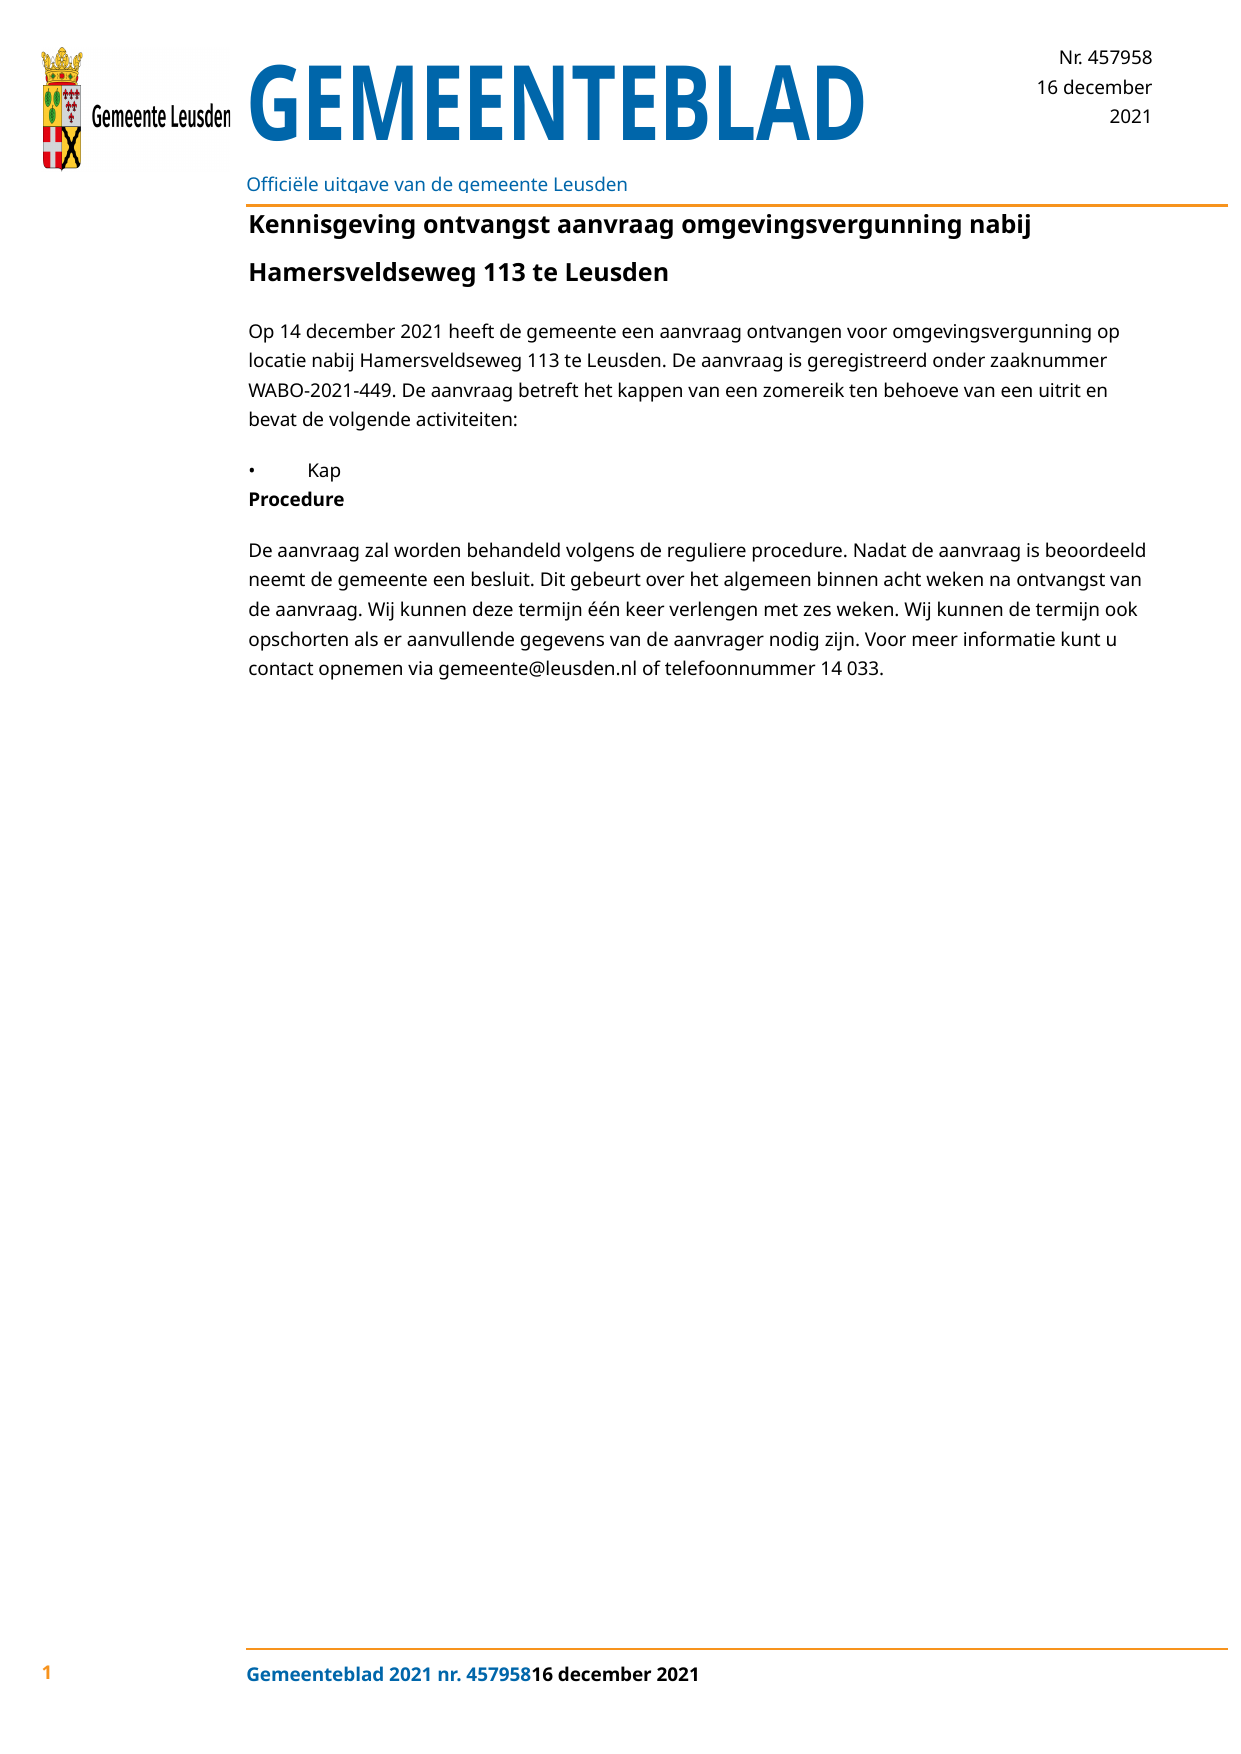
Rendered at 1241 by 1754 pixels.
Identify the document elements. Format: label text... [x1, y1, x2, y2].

text Procedure [248, 487, 1152, 512]
text Op 14 december 2021 heeft de gemeente een aanvraag ontvangen voor omgevingsvergunning op locatie nabij Hamersveldseweg 113 te Leusden. De aanvraag is geregistreerd onder zaaknummer WABO-2021-449. De aanvraag betreft het kappen van een zomereik ten behoeve van een uitrit en bevat de volgende activiteiten: [248, 318, 1152, 432]
text Kennisgeving ontvangst aanvraag omgevingsvergunning nabij Hamersveldseweg 113 te Leusden [248, 207, 1152, 288]
list Kap [248, 457, 1152, 483]
picture [41, 47, 231, 172]
text De aanvraag zal worden behandeld volgens de reguliere procedure. Nadat de aanvraag is beoordeeld neemt de gemeente een besluit. Dit gebeurt over het algemeen binnen acht weken na ontvangst van de aanvraag. Wij kunnen deze termijn één keer verlengen met zes weken. Wij kunnen de termijn ook opschorten als er aanvullende gegevens van de aanvrager nodig zijn. Voor meer informatie kunt u contact opnemen via gemeente@leusden.nl of telefoonnummer 14 033. [248, 537, 1152, 681]
